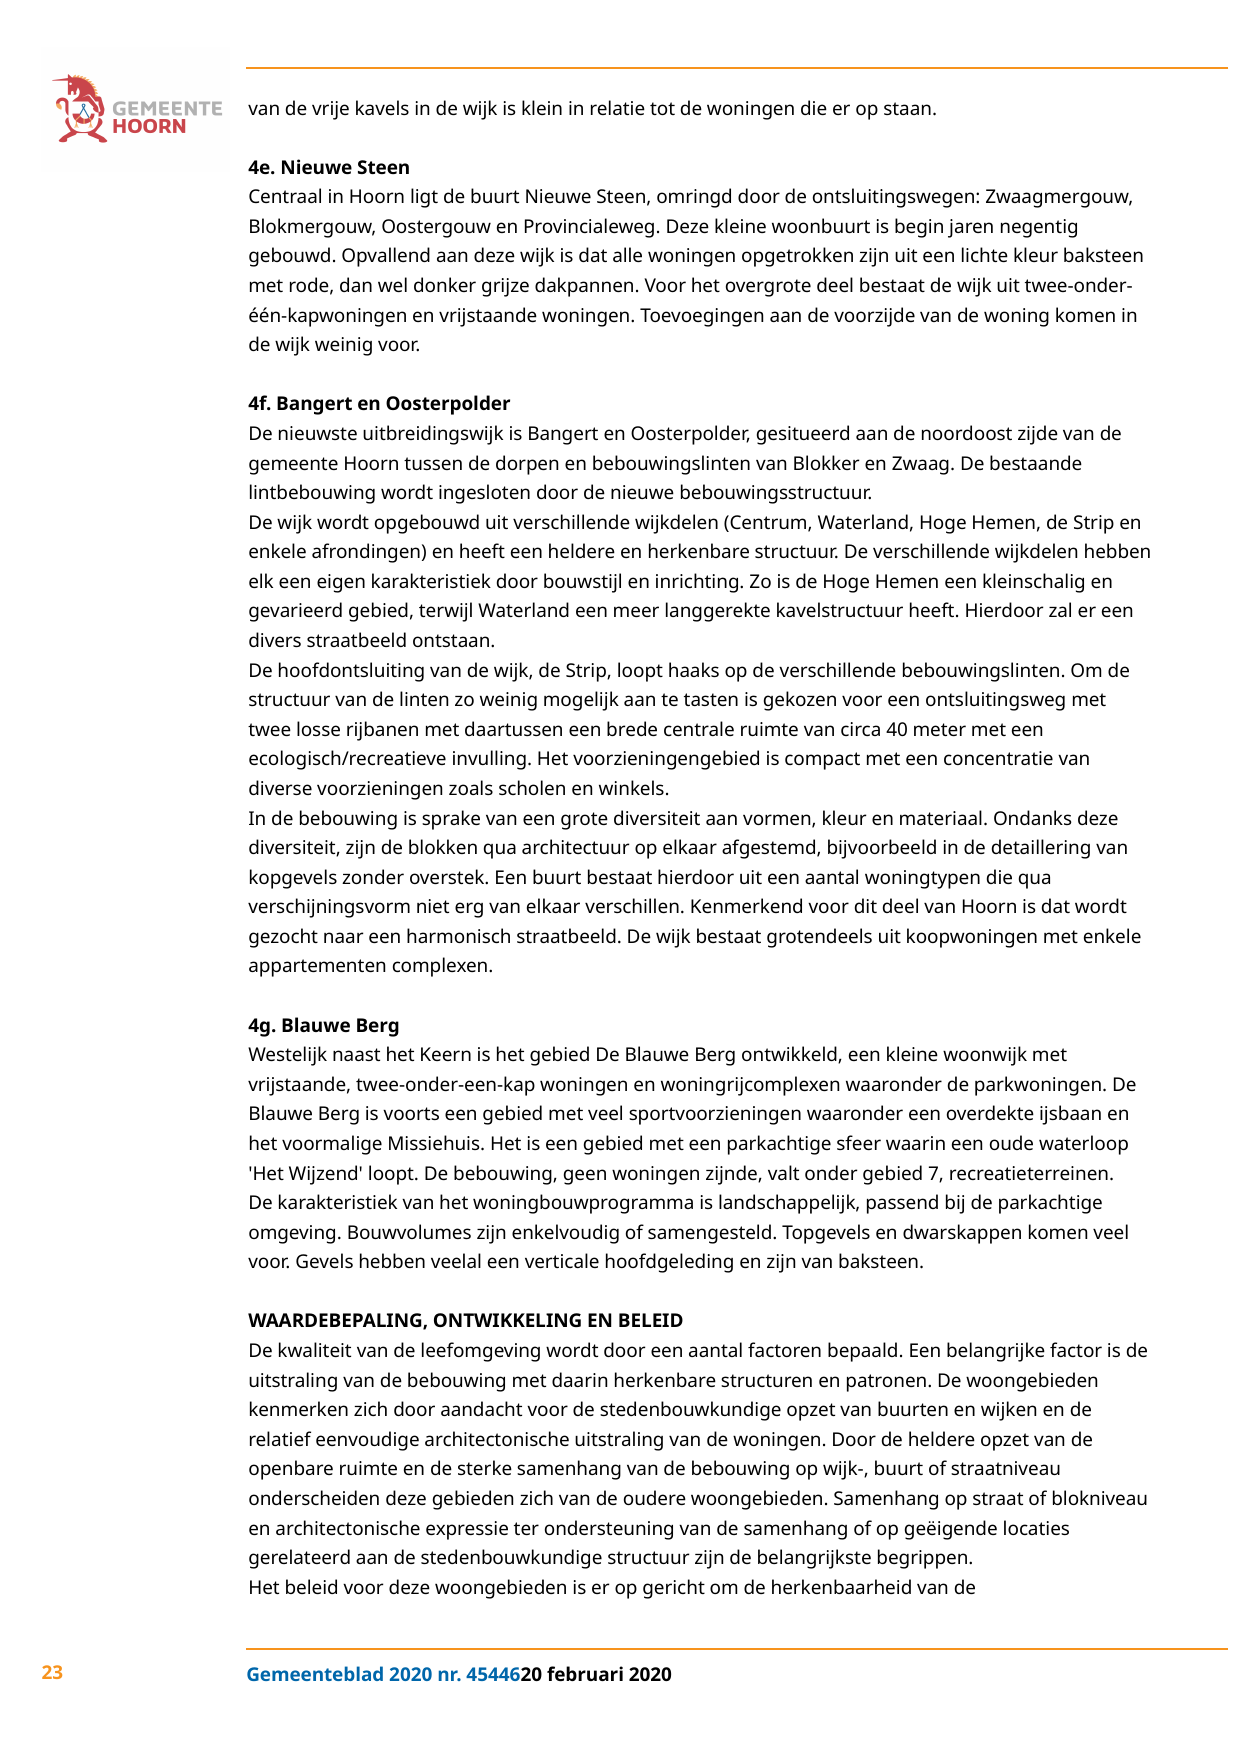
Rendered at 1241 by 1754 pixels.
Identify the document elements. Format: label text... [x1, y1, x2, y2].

text De hoofdontsluiting van de wijk, de Strip, loopt haaks op de verschillende bebouwingslinten. Om de structuur van de linten zo weinig mogelijk aan te tasten is gekozen voor een ontsluitingsweg met twee losse rijbanen met daartussen een brede centrale ruimte van circa 40 meter met een ecologisch/recreatieve invulling. Het voorzieningengebied is compact met een concentratie van diverse voorzieningen zoals scholen en winkels. [248, 657, 1152, 801]
text Het beleid voor deze woongebieden is er op gericht om de herkenbaarheid van de [248, 1574, 1152, 1600]
text De wijk wordt opgebouwd uit verschillende wijkdelen (Centrum, Waterland, Hoge Hemen, de Strip en enkele afrondingen) en heeft een heldere en herkenbare structuur. De verschillende wijkdelen hebben elk een eigen karakteristiek door bouwstijl en inrichting. Zo is de Hoge Hemen een kleinschalig en gevarieerd gebied, terwijl Waterland een meer langgerekte kavelstructuur heeft. Hierdoor zal er een divers straatbeeld ontstaan. [248, 509, 1152, 653]
text WAARDEBEPALING, ONTWIKKELING EN BELEID [248, 1308, 1152, 1333]
text De karakteristiek van het woningbouwprogramma is landschappelijk, passend bij de parkachtige omgeving. Bouwvolumes zijn enkelvoudig of samengesteld. Topgevels en dwarskappen komen veel voor. Gevels hebben veelal een verticale hoofdgeleding en zijn van baksteen. [248, 1189, 1152, 1274]
text De nieuwste uitbreidingswijk is Bangert en Oosterpolder, gesitueerd aan de noordoost zijde van de gemeente Hoorn tussen de dorpen en bebouwingslinten van Blokker en Zwaag. De bestaande lintbebouwing wordt ingesloten door de nieuwe bebouwingsstructuur. [248, 420, 1152, 505]
picture [41, 47, 231, 172]
text Centraal in Hoorn ligt de buurt Nieuwe Steen, omringd door de ontsluitingswegen: Zwaagmergouw, Blokmergouw, Oostergouw en Provincialeweg. Deze kleine woonbuurt is begin jaren negentig gebouwd. Opvallend aan deze wijk is dat alle woningen opgetrokken zijn uit een lichte kleur baksteen met rode, dan wel donker grijze dakpannen. Voor het overgrote deel bestaat de wijk uit twee-onder-één-kapwoningen en vrijstaande woningen. Toevoegingen aan de voorzijde van de woning komen in de wijk weinig voor. [248, 183, 1152, 357]
text 4g. Blauwe Berg [248, 1012, 1152, 1038]
text De kwaliteit van de leefomgeving wordt door een aantal factoren bepaald. Een belangrijke factor is de uitstraling van de bebouwing met daarin herkenbare structuren en patronen. De woongebieden kenmerken zich door aandacht voor de stedenbouwkundige opzet van buurten en wijken en de relatief eenvoudige architectonische uitstraling van de woningen. Door de heldere opzet van de openbare ruimte en de sterke samenhang van de bebouwing op wijk-, buurt of straatniveau onderscheiden deze gebieden zich van de oudere woongebieden. Samenhang op straat of blokniveau en architectonische expressie ter ondersteuning van de samenhang of op geëigende locaties gerelateerd aan de stedenbouwkundige structuur zijn de belangrijkste begrippen. [248, 1337, 1152, 1570]
text Westelijk naast het Keern is het gebied De Blauwe Berg ontwikkeld, een kleine woonwijk met vrijstaande, twee-onder-een-kap woningen en woningrijcomplexen waaronder de parkwoningen. De Blauwe Berg is voorts een gebied met veel sportvoorzieningen waaronder een overdekte ijsbaan en het voormalige Missiehuis. Het is een gebied met een parkachtige sfeer waarin een oude waterloop 'Het Wijzend' loopt. De bebouwing, geen woningen zijnde, valt onder gebied 7, recreatieterreinen. [248, 1041, 1152, 1186]
text 4f. Bangert en Oosterpolder [248, 391, 1152, 416]
text van de vrije kavels in de wijk is klein in relatie tot de woningen die er op staan. [248, 95, 1152, 121]
text 4e. Nieuwe Steen [248, 154, 1152, 180]
text In de bebouwing is sprake van een grote diversiteit aan vormen, kleur en materiaal. Ondanks deze diversiteit, zijn de blokken qua architectuur op elkaar afgestemd, bijvoorbeeld in de detaillering van kopgevels zonder overstek. Een buurt bestaat hierdoor uit een aantal woningtypen die qua verschijningsvorm niet erg van elkaar verschillen. Kenmerkend voor dit deel van Hoorn is dat wordt gezocht naar een harmonisch straatbeeld. De wijk bestaat grotendeels uit koopwoningen met enkele appartementen complexen. [248, 805, 1152, 978]
